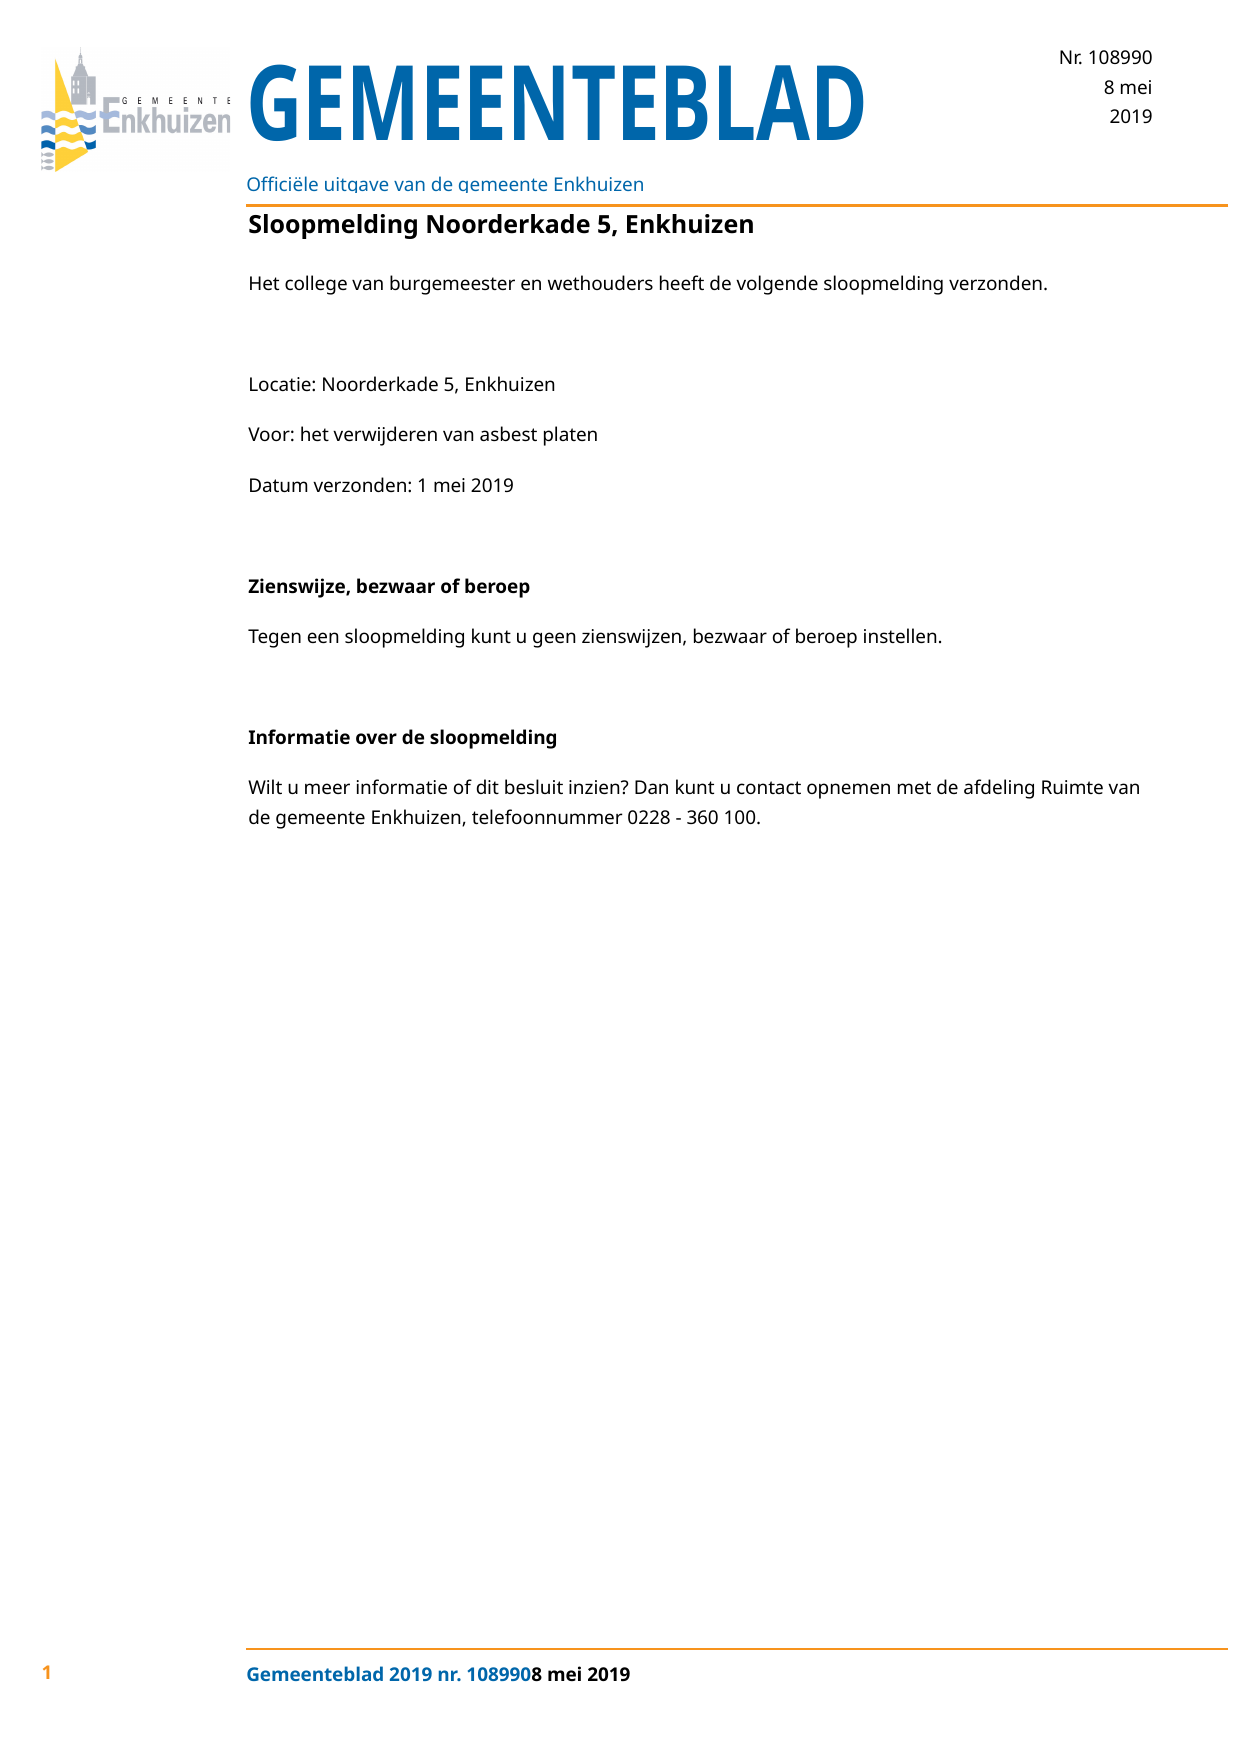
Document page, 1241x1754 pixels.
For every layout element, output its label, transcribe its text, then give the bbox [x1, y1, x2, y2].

text Het college van burgemeester en wethouders heeft de volgende sloopmelding verzonden. [248, 270, 1152, 296]
text Tegen een sloopmelding kunt u geen zienswijzen, bezwaar of beroep instellen. [248, 623, 1152, 649]
text Informatie over de sloopmelding [248, 724, 1152, 750]
text Voor: het verwijderen van asbest platen [248, 422, 1152, 447]
text Locatie: Noorderkade 5, Enkhuizen [248, 371, 1152, 397]
picture [41, 47, 231, 172]
text Wilt u meer informatie of dit besluit inzien? Dan kunt u contact opnemen met de afdeling Ruimte van de gemeente Enkhuizen, telefoonnummer 0228 - 360 100. [248, 774, 1152, 830]
text Sloopmelding Noorderkade 5, Enkhuizen [248, 207, 1152, 241]
text Zienswijze, bezwaar of beroep [248, 573, 1152, 598]
text Datum verzonden: 1 mei 2019 [248, 472, 1152, 498]
